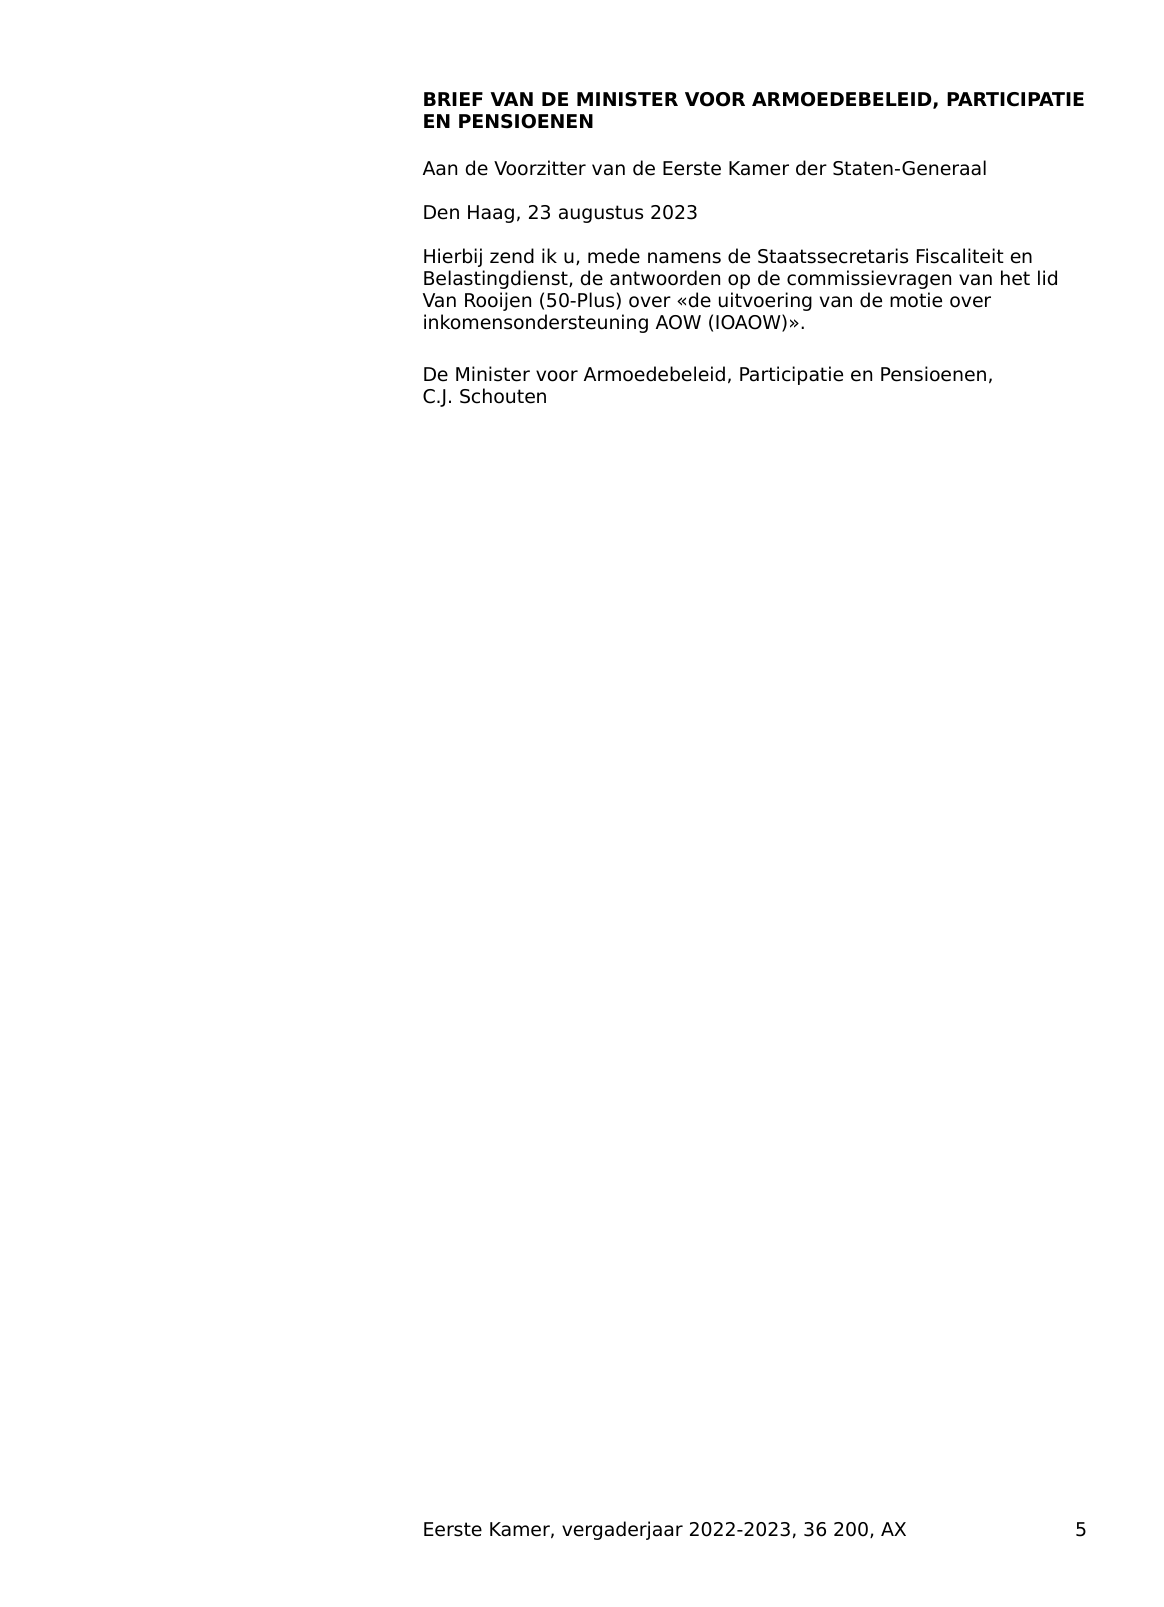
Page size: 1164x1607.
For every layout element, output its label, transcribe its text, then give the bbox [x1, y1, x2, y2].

text Den Haag, 23 augustus 2023 [422, 202, 1087, 224]
text Hierbij zend ik u, mede namens de Staatssecretaris Fiscaliteit en Belastingdienst, de antwoorden op de commissievragen van het lid Van Rooijen (50-Plus) over «de uitvoering van de motie over inkomensondersteuning AOW (IOAOW)». [422, 246, 1087, 334]
text De Minister voor Armoedebeleid, Participatie en Pensioenen, C.J. Schouten [422, 364, 1087, 408]
text Aan de Voorzitter van de Eerste Kamer der Staten-Generaal [422, 158, 1087, 180]
subtitle BRIEF VAN DE MINISTER VOOR ARMOEDEBELEID, PARTICIPATIE EN PENSIOENEN [422, 89, 1087, 133]
